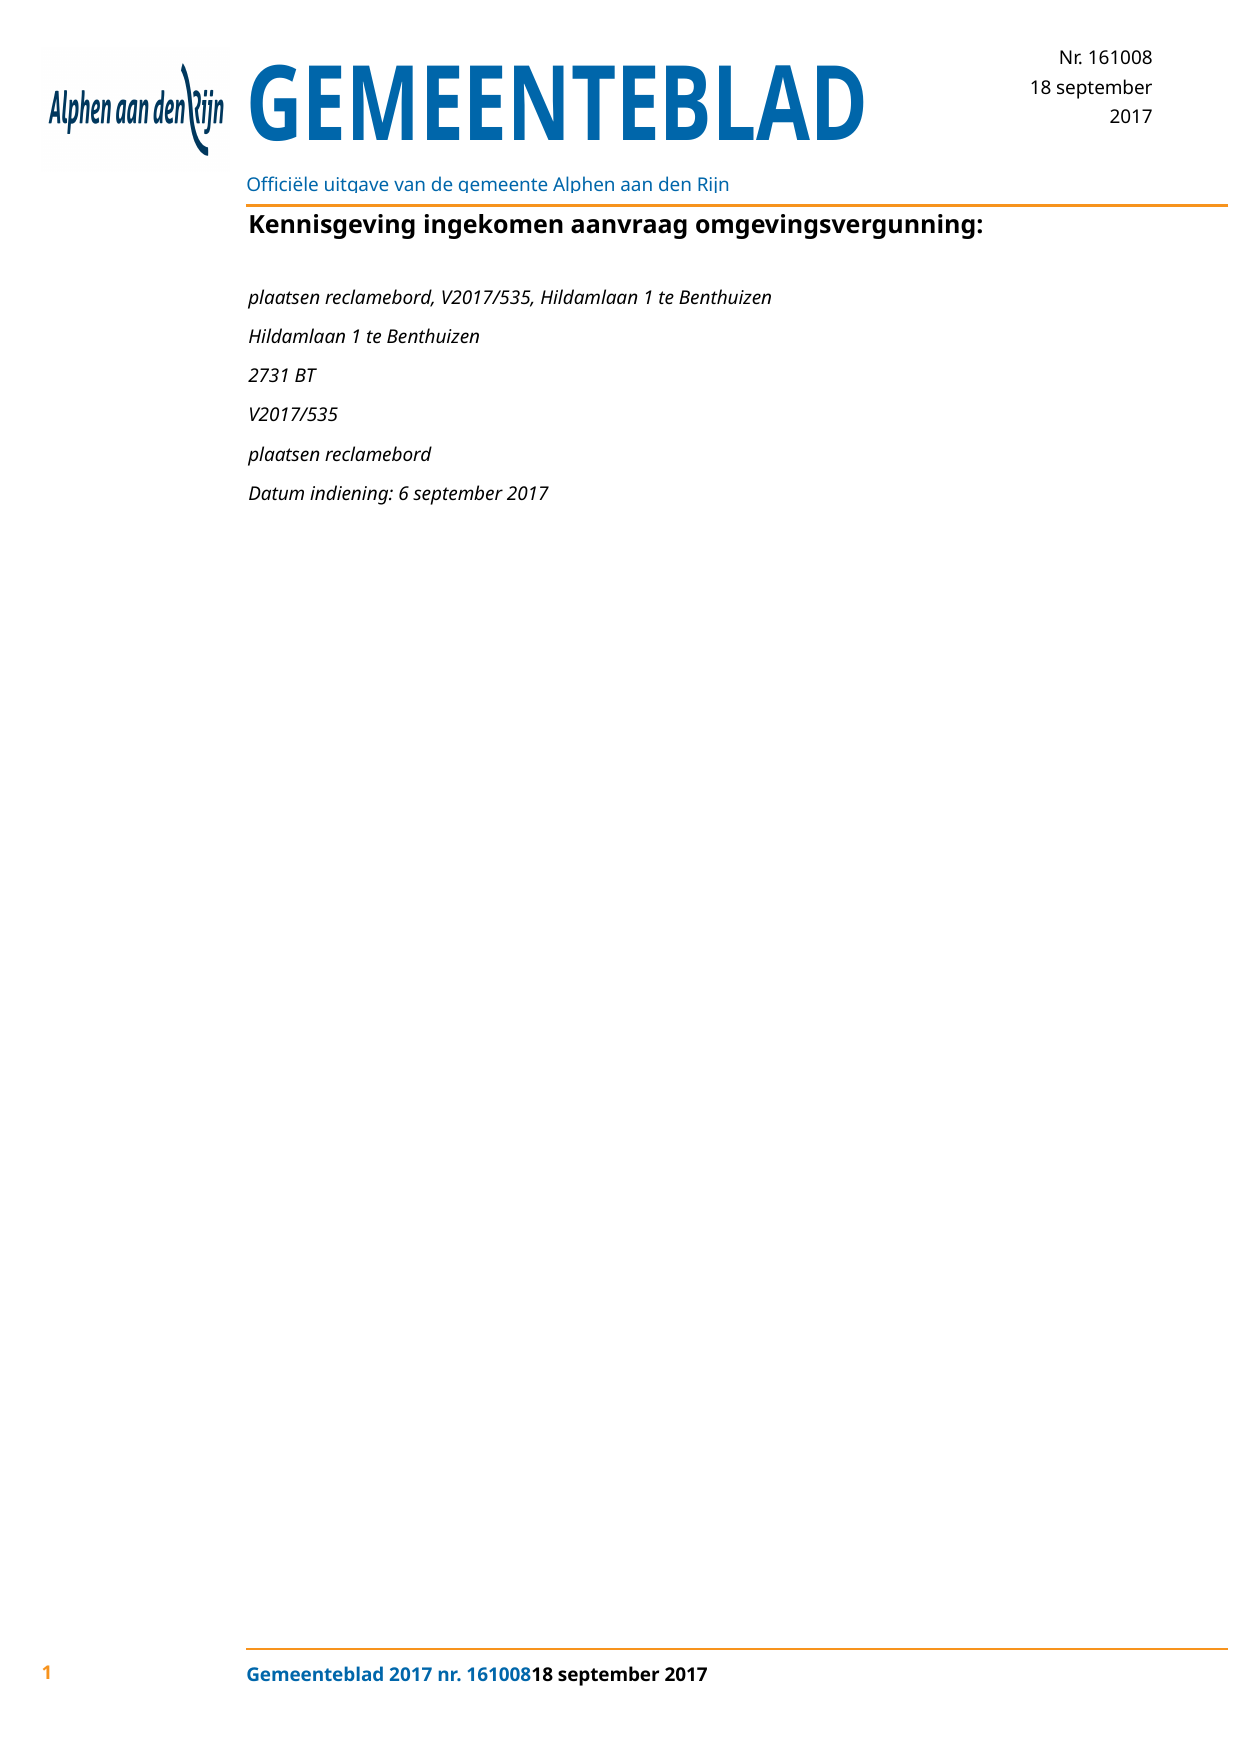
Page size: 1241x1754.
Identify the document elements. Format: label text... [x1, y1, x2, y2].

text 2731 BT [248, 362, 1152, 388]
text Kennisgeving ingekomen aanvraag omgevingsvergunning: [248, 207, 1152, 241]
text plaatsen reclamebord [248, 441, 1152, 467]
text plaatsen reclamebord, V2017/535, Hildamlaan 1 te Benthuizen [248, 284, 1152, 309]
text Hildamlaan 1 te Benthuizen [248, 323, 1152, 349]
text Datum indiening: 6 september 2017 [248, 480, 1152, 506]
text V2017/535 [248, 402, 1152, 427]
picture [41, 47, 231, 172]
